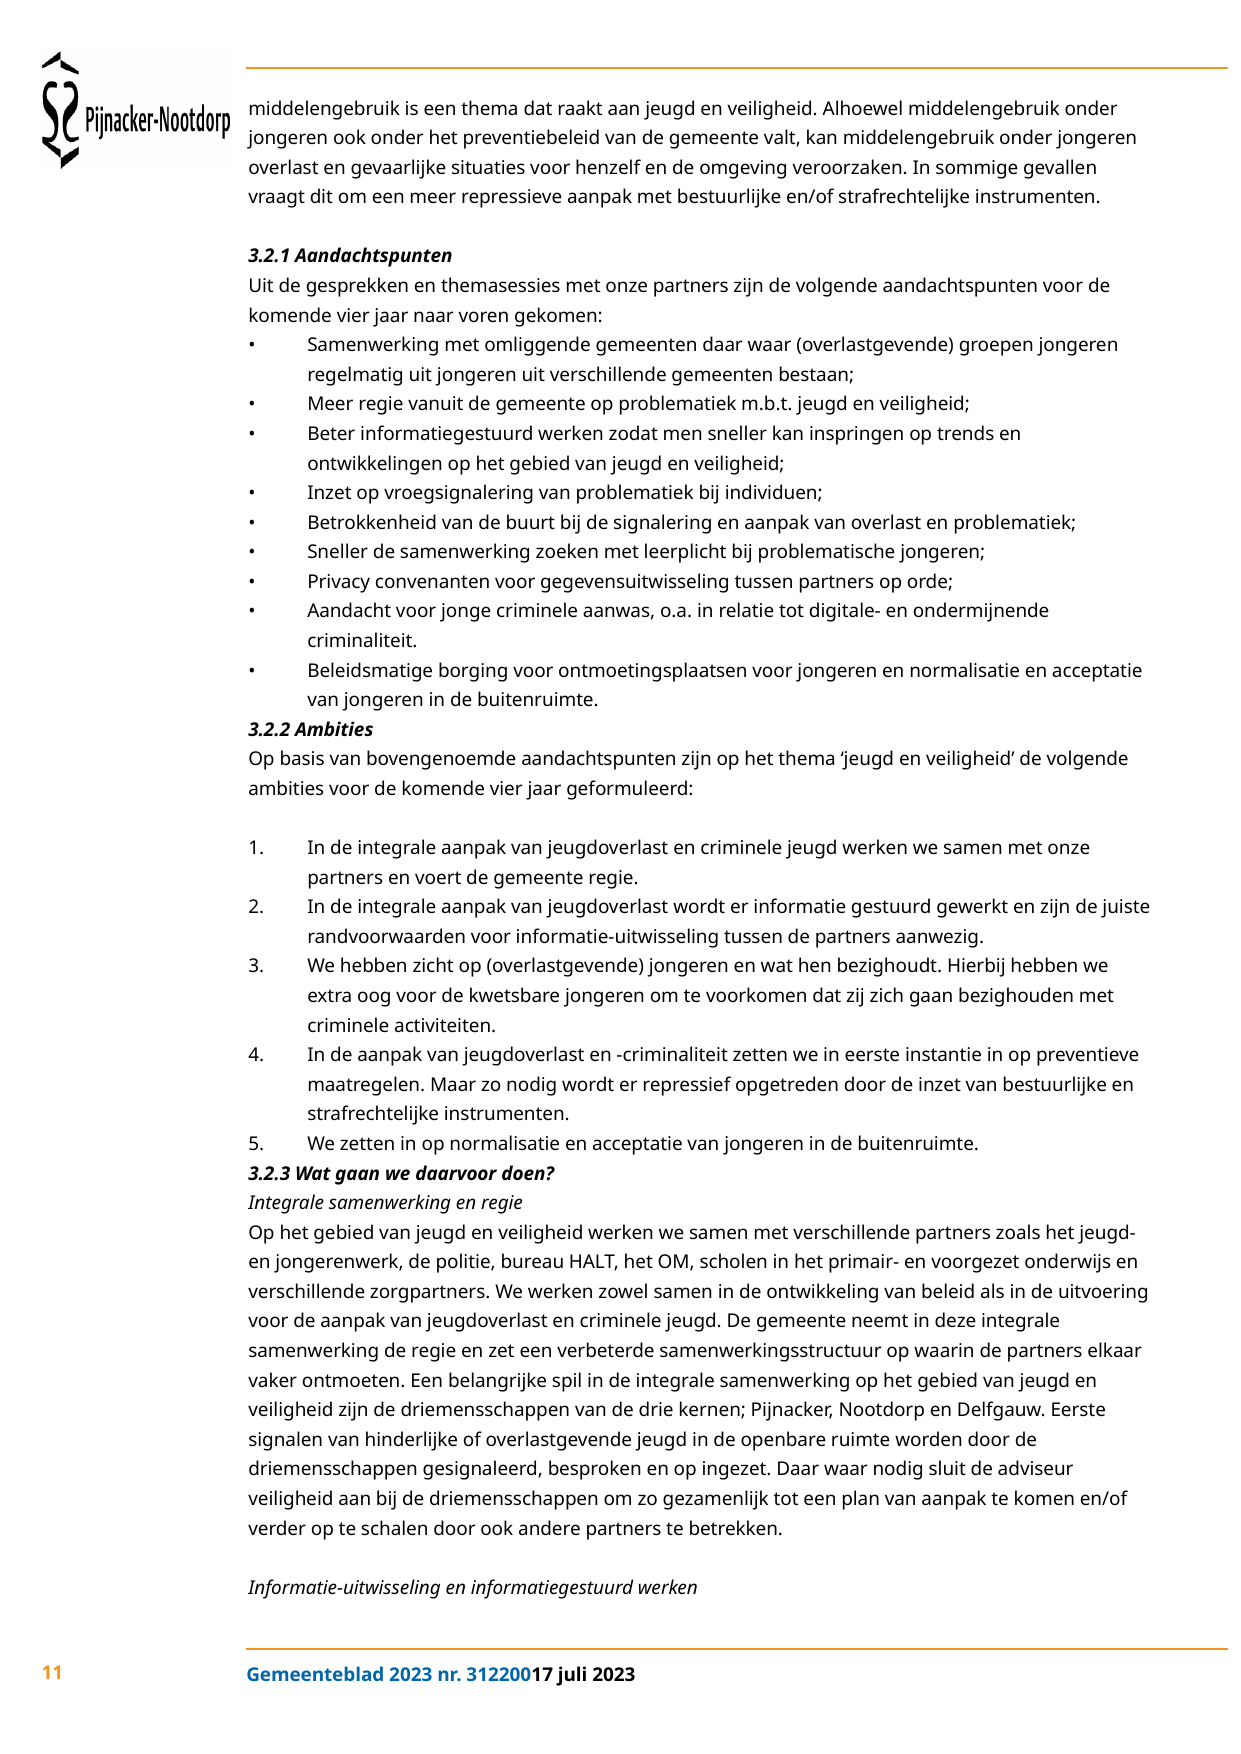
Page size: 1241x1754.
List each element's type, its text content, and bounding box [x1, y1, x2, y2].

text 3.2.2 Ambities [248, 716, 1152, 742]
list Beter informatiegestuurd werken zodat men sneller kan inspringen op trends en ontwikkelingen op het gebied van jeugd en veiligheid; [248, 420, 1152, 476]
list Meer regie vanuit de gemeente op problematiek m.b.t. jeugd en veiligheid; [248, 391, 1152, 416]
list Aandacht voor jonge criminele aanwas, o.a. in relatie tot digitale- en ondermijnende criminaliteit. [248, 598, 1152, 653]
list We zetten in op normalisatie en acceptatie van jongeren in de buitenruimte. [248, 1130, 1152, 1156]
text Informatie-uitwisseling en informatiegestuurd werken [248, 1574, 1152, 1600]
text Op het gebied van jeugd en veiligheid werken we samen met verschillende partners zoals het jeugd- en jongerenwerk, de politie, bureau HALT, het OM, scholen in het primair- en voorgezet onderwijs en verschillende zorgpartners. We werken zowel samen in de ontwikkeling van beleid als in de uitvoering voor de aanpak van jeugdoverlast en criminele jeugd. De gemeente neemt in deze integrale samenwerking de regie en zet een verbeterde samenwerkingsstructuur op waarin de partners elkaar vaker ontmoeten. Een belangrijke spil in de integrale samenwerking op het gebied van jeugd en veiligheid zijn de driemensschappen van de drie kernen; Pijnacker, Nootdorp en Delfgauw. Eerste signalen van hinderlijke of overlastgevende jeugd in de openbare ruimte worden door de driemensschappen gesignaleerd, besproken en op ingezet. Daar waar nodig sluit de adviseur veiligheid aan bij de driemensschappen om zo gezamenlijk tot een plan van aanpak te komen en/of verder op te schalen door ook andere partners te betrekken. [248, 1219, 1152, 1541]
list Beleidsmatige borging voor ontmoetingsplaatsen voor jongeren en normalisatie en acceptatie van jongeren in de buitenruimte. [248, 657, 1152, 712]
text 3.2.1 Aandachtspunten [248, 243, 1152, 268]
text Uit de gesprekken en themasessies met onze partners zijn de volgende aandachtspunten voor de komende vier jaar naar voren gekomen: [248, 272, 1152, 328]
text middelengebruik is een thema dat raakt aan jeugd en veiligheid. Alhoewel middelengebruik onder jongeren ook onder het preventiebeleid van de gemeente valt, kan middelengebruik onder jongeren overlast en gevaarlijke situaties voor henzelf en de omgeving veroorzaken. In sommige gevallen vraagt dit om een meer repressieve aanpak met bestuurlijke en/of strafrechtelijke instrumenten. [248, 95, 1152, 209]
text Integrale samenwerking en regie [248, 1189, 1152, 1215]
text 3.2.3 Wat gaan we daarvoor doen? [248, 1160, 1152, 1186]
list In de integrale aanpak van jeugdoverlast en criminele jeugd werken we samen met onze partners en voert de gemeente regie. [248, 834, 1152, 890]
list Samenwerking met omliggende gemeenten daar waar (overlastgevende) groepen jongeren regelmatig uit jongeren uit verschillende gemeenten bestaan; [248, 331, 1152, 387]
text Op basis van bovengenoemde aandachtspunten zijn op het thema ‘jeugd en veiligheid’ de volgende ambities voor de komende vier jaar geformuleerd: [248, 746, 1152, 801]
list In de integrale aanpak van jeugdoverlast wordt er informatie gestuurd gewerkt en zijn de juiste randvoorwaarden voor informatie-uitwisseling tussen de partners aanwezig. [248, 893, 1152, 949]
list In de aanpak van jeugdoverlast en -criminaliteit zetten we in eerste instantie in op preventieve maatregelen. Maar zo nodig wordt er repressief opgetreden door de inzet van bestuurlijke en strafrechtelijke instrumenten. [248, 1041, 1152, 1126]
picture [41, 47, 231, 172]
list Privacy convenanten voor gegevensuitwisseling tussen partners op orde; [248, 568, 1152, 594]
list Inzet op vroegsignalering van problematiek bij individuen; [248, 479, 1152, 505]
list Sneller de samenwerking zoeken met leerplicht bij problematische jongeren; [248, 538, 1152, 564]
list We hebben zicht op (overlastgevende) jongeren en wat hen bezighoudt. Hierbij hebben we extra oog voor de kwetsbare jongeren om te voorkomen dat zij zich gaan bezighouden met criminele activiteiten. [248, 953, 1152, 1038]
list Betrokkenheid van de buurt bij de signalering en aanpak van overlast en problematiek; [248, 509, 1152, 535]
